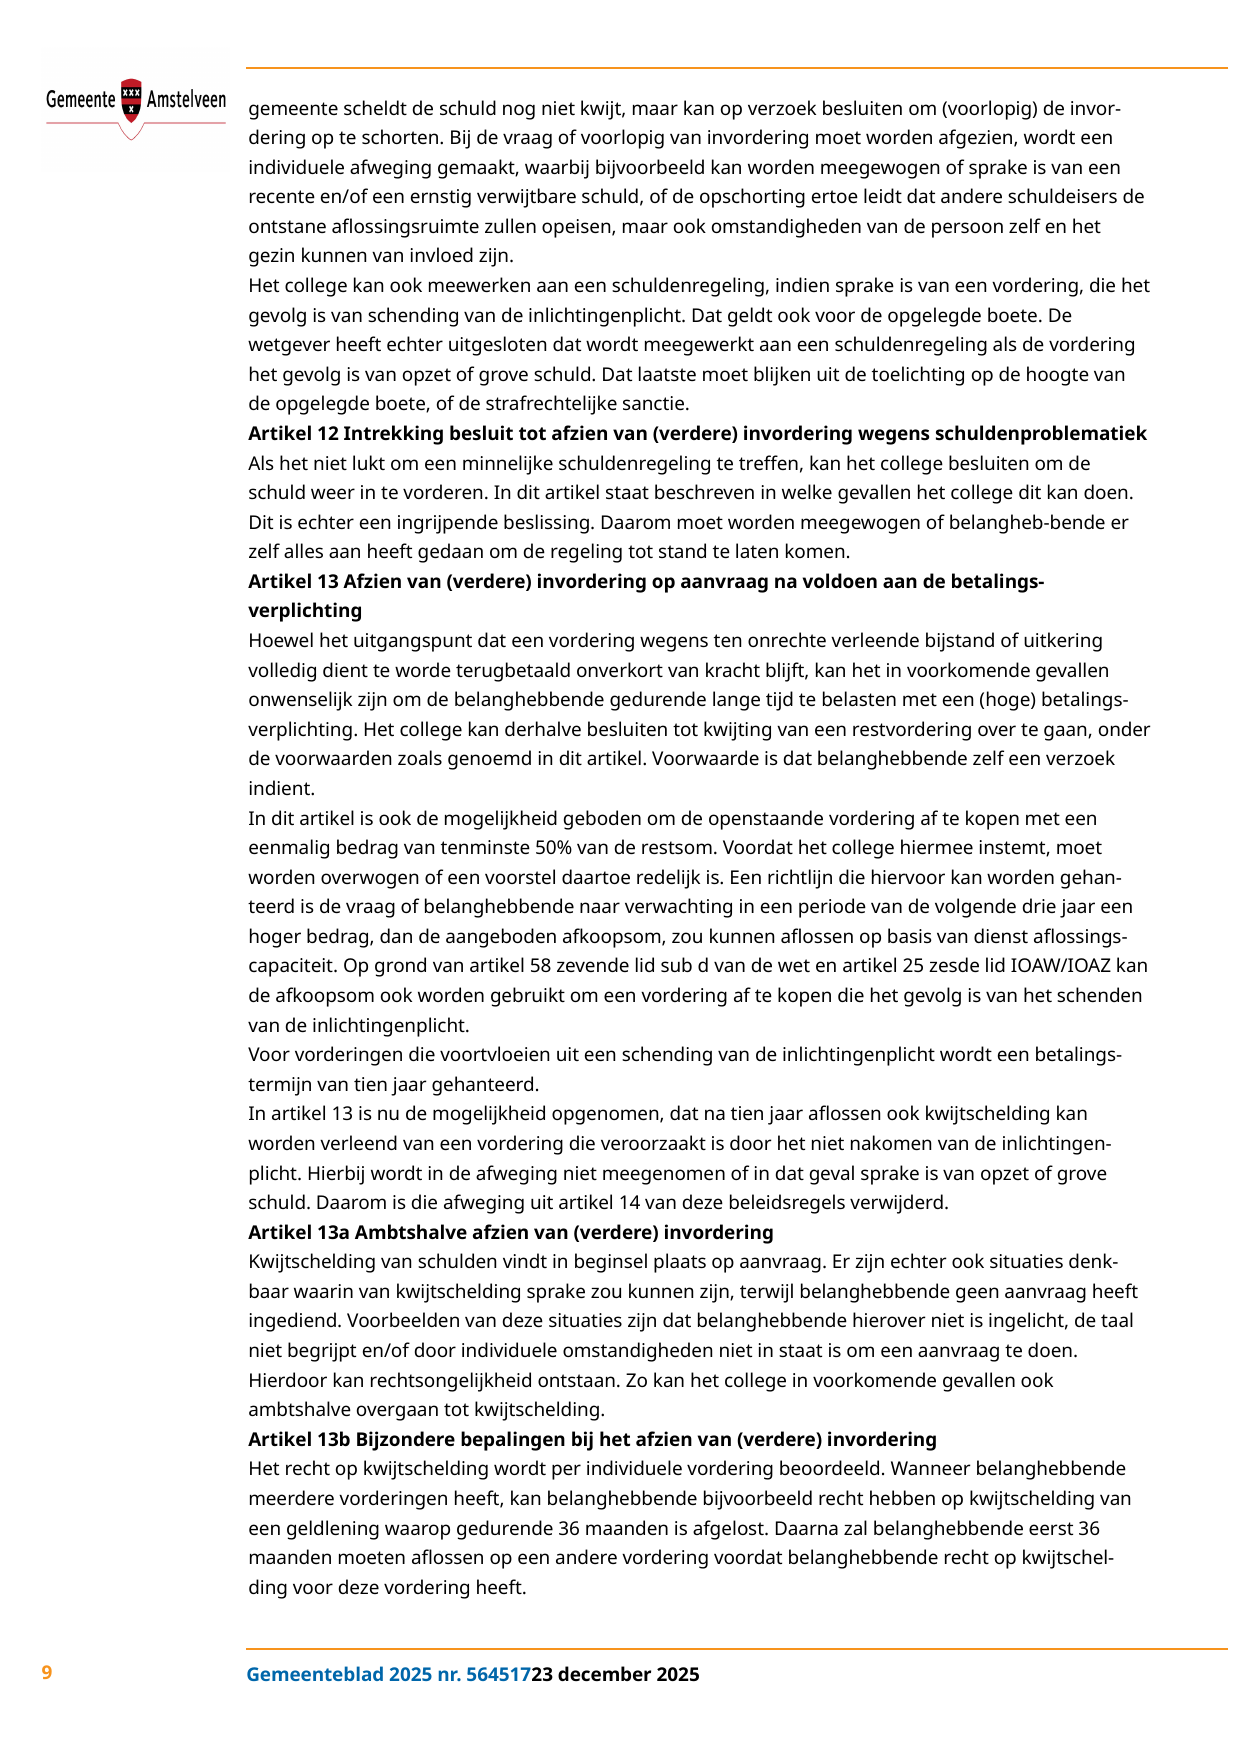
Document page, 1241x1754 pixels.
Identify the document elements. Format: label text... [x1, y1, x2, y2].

text In artikel 13 is nu de mogelijkheid opgenomen, dat na tien jaar aflossen ook kwijtschelding kan worden verleend van een vordering die veroorzaakt is door het niet nakomen van de inlichtingen-plicht. Hierbij wordt in de afweging niet meegenomen of in dat geval sprake is van opzet of grove schuld. Daarom is die afweging uit artikel 14 van deze beleidsregels verwijderd. [248, 1101, 1152, 1215]
text Hoewel het uitgangspunt dat een vordering wegens ten onrechte verleende bijstand of uitkering volledig dient te worde terugbetaald onverkort van kracht blijft, kan het in voorkomende gevallen onwenselijk zijn om de belanghebbende gedurende lange tijd te belasten met een (hoge) betalings-verplichting. Het college kan derhalve besluiten tot kwijting van een restvordering over te gaan, onder de voorwaarden zoals genoemd in dit artikel. Voorwaarde is dat belanghebbende zelf een verzoek indient. [248, 627, 1152, 801]
text Kwijtschelding van schulden vindt in beginsel plaats op aanvraag. Er zijn echter ook situaties denk-baar waarin van kwijtschelding sprake zou kunnen zijn, terwijl belanghebbende geen aanvraag heeft ingediend. Voorbeelden van deze situaties zijn dat belanghebbende hierover niet is ingelicht, de taal niet begrijpt en/of door individuele omstandigheden niet in staat is om een aanvraag te doen. Hierdoor kan rechtsongelijkheid ontstaan. Zo kan het college in voorkomende gevallen ook ambtshalve overgaan tot kwijtschelding. [248, 1248, 1152, 1422]
text Artikel 12 Intrekking besluit tot afzien van (verdere) invordering wegens schuldenproblematiek [248, 420, 1152, 446]
text In dit artikel is ook de mogelijkheid geboden om de openstaande vordering af te kopen met een eenmalig bedrag van tenminste 50% van de restsom. Voordat het college hiermee instemt, moet worden overwogen of een voorstel daartoe redelijk is. Een richtlijn die hiervoor kan worden gehan-teerd is de vraag of belanghebbende naar verwachting in een periode van de volgende drie jaar een hoger bedrag, dan de aangeboden afkoopsom, zou kunnen aflossen op basis van dienst aflossings-capaciteit. Op grond van artikel 58 zevende lid sub d van de wet en artikel 25 zesde lid IOAW/IOAZ kan de afkoopsom ook worden gebruikt om een vordering af te kopen die het gevolg is van het schenden van de inlichtingenplicht. [248, 805, 1152, 1038]
picture [41, 47, 231, 172]
text Artikel 13b Bijzondere bepalingen bij het afzien van (verdere) invordering [248, 1426, 1152, 1452]
text Als het niet lukt om een minnelijke schuldenregeling te treffen, kan het college besluiten om de schuld weer in te vorderen. In dit artikel staat beschreven in welke gevallen het college dit kan doen. Dit is echter een ingrijpende beslissing. Daarom moet worden meegewogen of belangheb-bende er zelf alles aan heeft gedaan om de regeling tot stand te laten komen. [248, 450, 1152, 564]
text Voor vorderingen die voortvloeien uit een schending van de inlichtingenplicht wordt een betalings-termijn van tien jaar gehanteerd. [248, 1041, 1152, 1097]
text Artikel 13a Ambtshalve afzien van (verdere) invordering [248, 1219, 1152, 1245]
text Het college kan ook meewerken aan een schuldenregeling, indien sprake is van een vordering, die het gevolg is van schending van de inlichtingenplicht. Dat geldt ook voor de opgelegde boete. De wetgever heeft echter uitgesloten dat wordt meegewerkt aan een schuldenregeling als de vordering het gevolg is van opzet of grove schuld. Dat laatste moet blijken uit de toelichting op de hoogte van de opgelegde boete, of de strafrechtelijke sanctie. [248, 272, 1152, 416]
text Het recht op kwijtschelding wordt per individuele vordering beoordeeld. Wanneer belanghebbende meerdere vorderingen heeft, kan belanghebbende bijvoorbeeld recht hebben op kwijtschelding van een geldlening waarop gedurende 36 maanden is afgelost. Daarna zal belanghebbende eerst 36 maanden moeten aflossen op een andere vordering voordat belanghebbende recht op kwijtschel-ding voor deze vordering heeft. [248, 1456, 1152, 1600]
text Artikel 13 Afzien van (verdere) invordering op aanvraag na voldoen aan de betalings-verplichting [248, 568, 1152, 623]
text gemeente scheldt de schuld nog niet kwijt, maar kan op verzoek besluiten om (voorlopig) de invor-dering op te schorten. Bij de vraag of voorlopig van invordering moet worden afgezien, wordt een individuele afweging gemaakt, waarbij bijvoorbeeld kan worden meegewogen of sprake is van een recente en/of een ernstig verwijtbare schuld, of de opschorting ertoe leidt dat andere schuldeisers de ontstane aflossingsruimte zullen opeisen, maar ook omstandigheden van de persoon zelf en het gezin kunnen van invloed zijn. [248, 95, 1152, 268]
